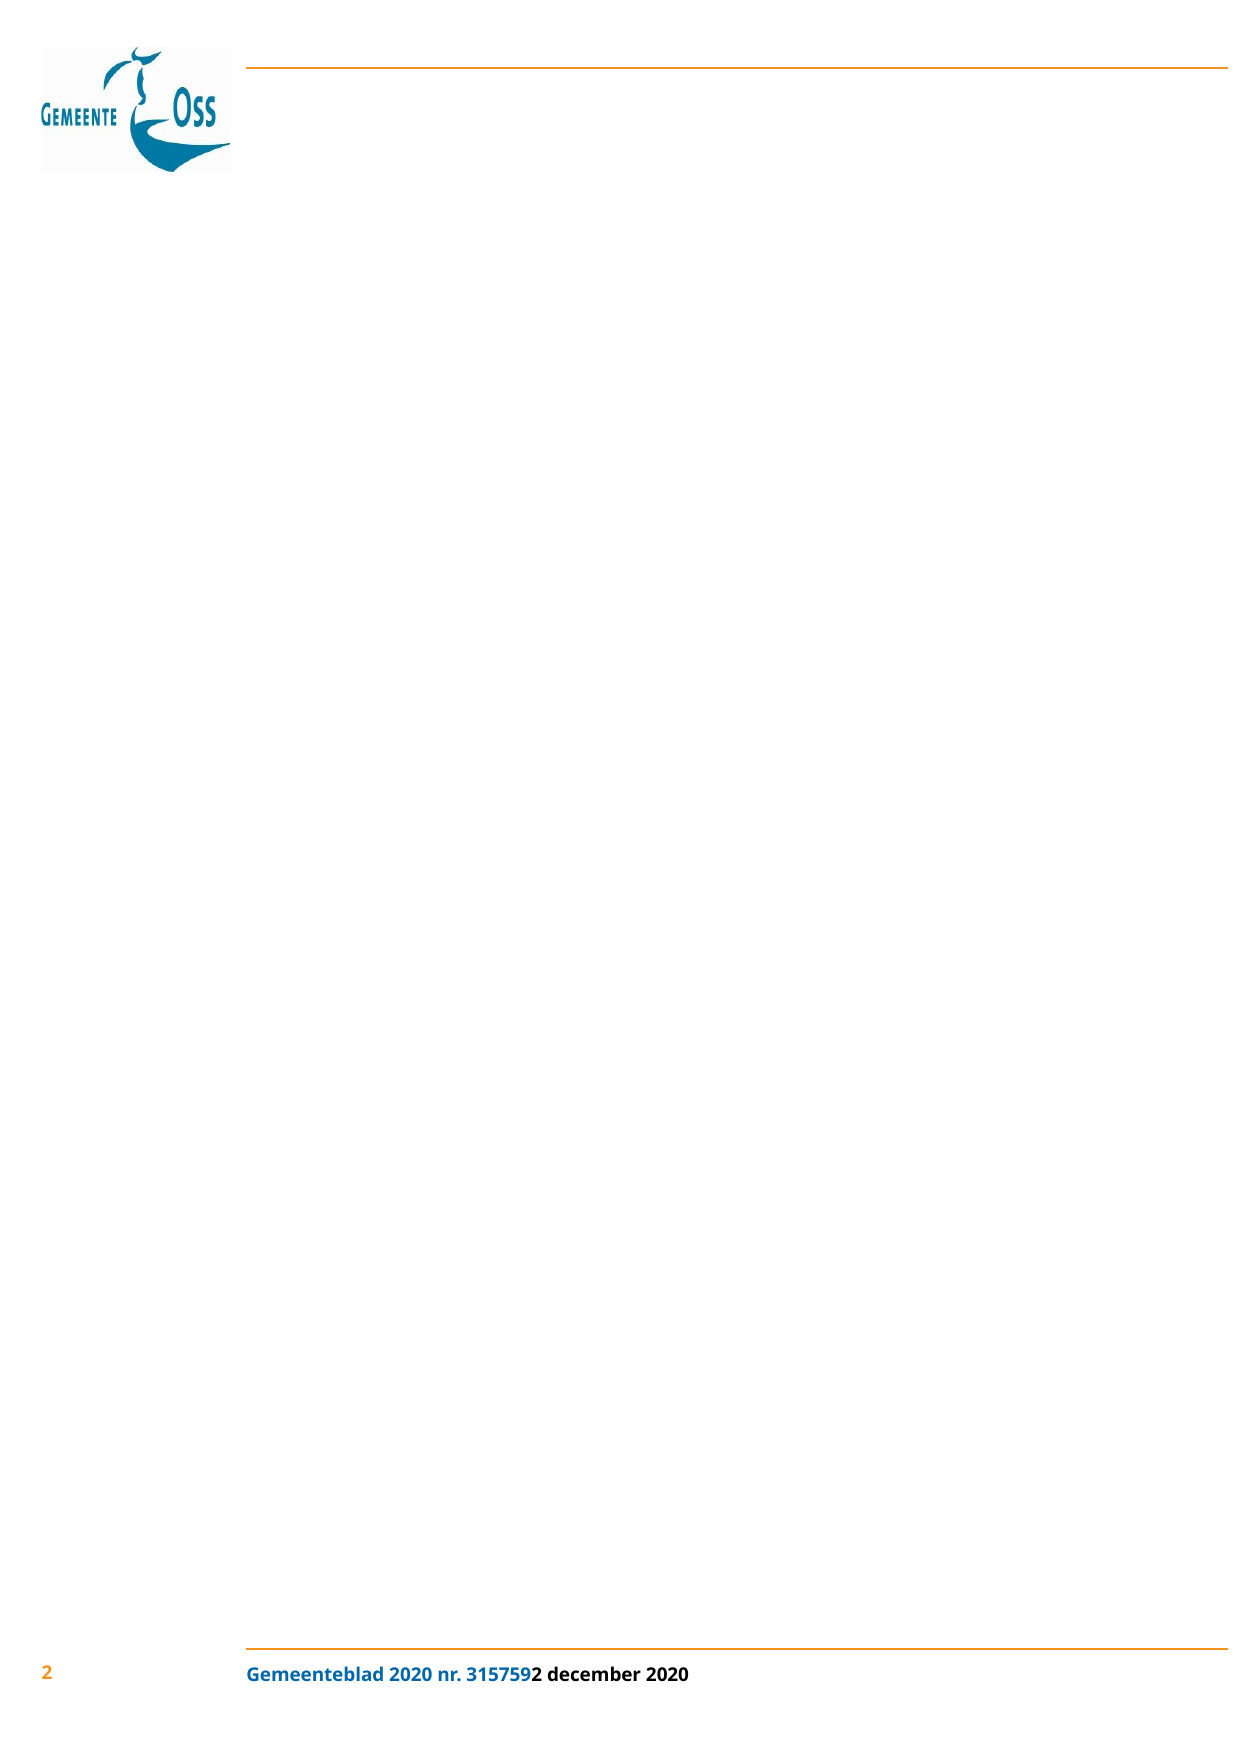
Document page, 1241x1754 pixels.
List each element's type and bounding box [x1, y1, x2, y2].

picture [41, 47, 231, 172]
